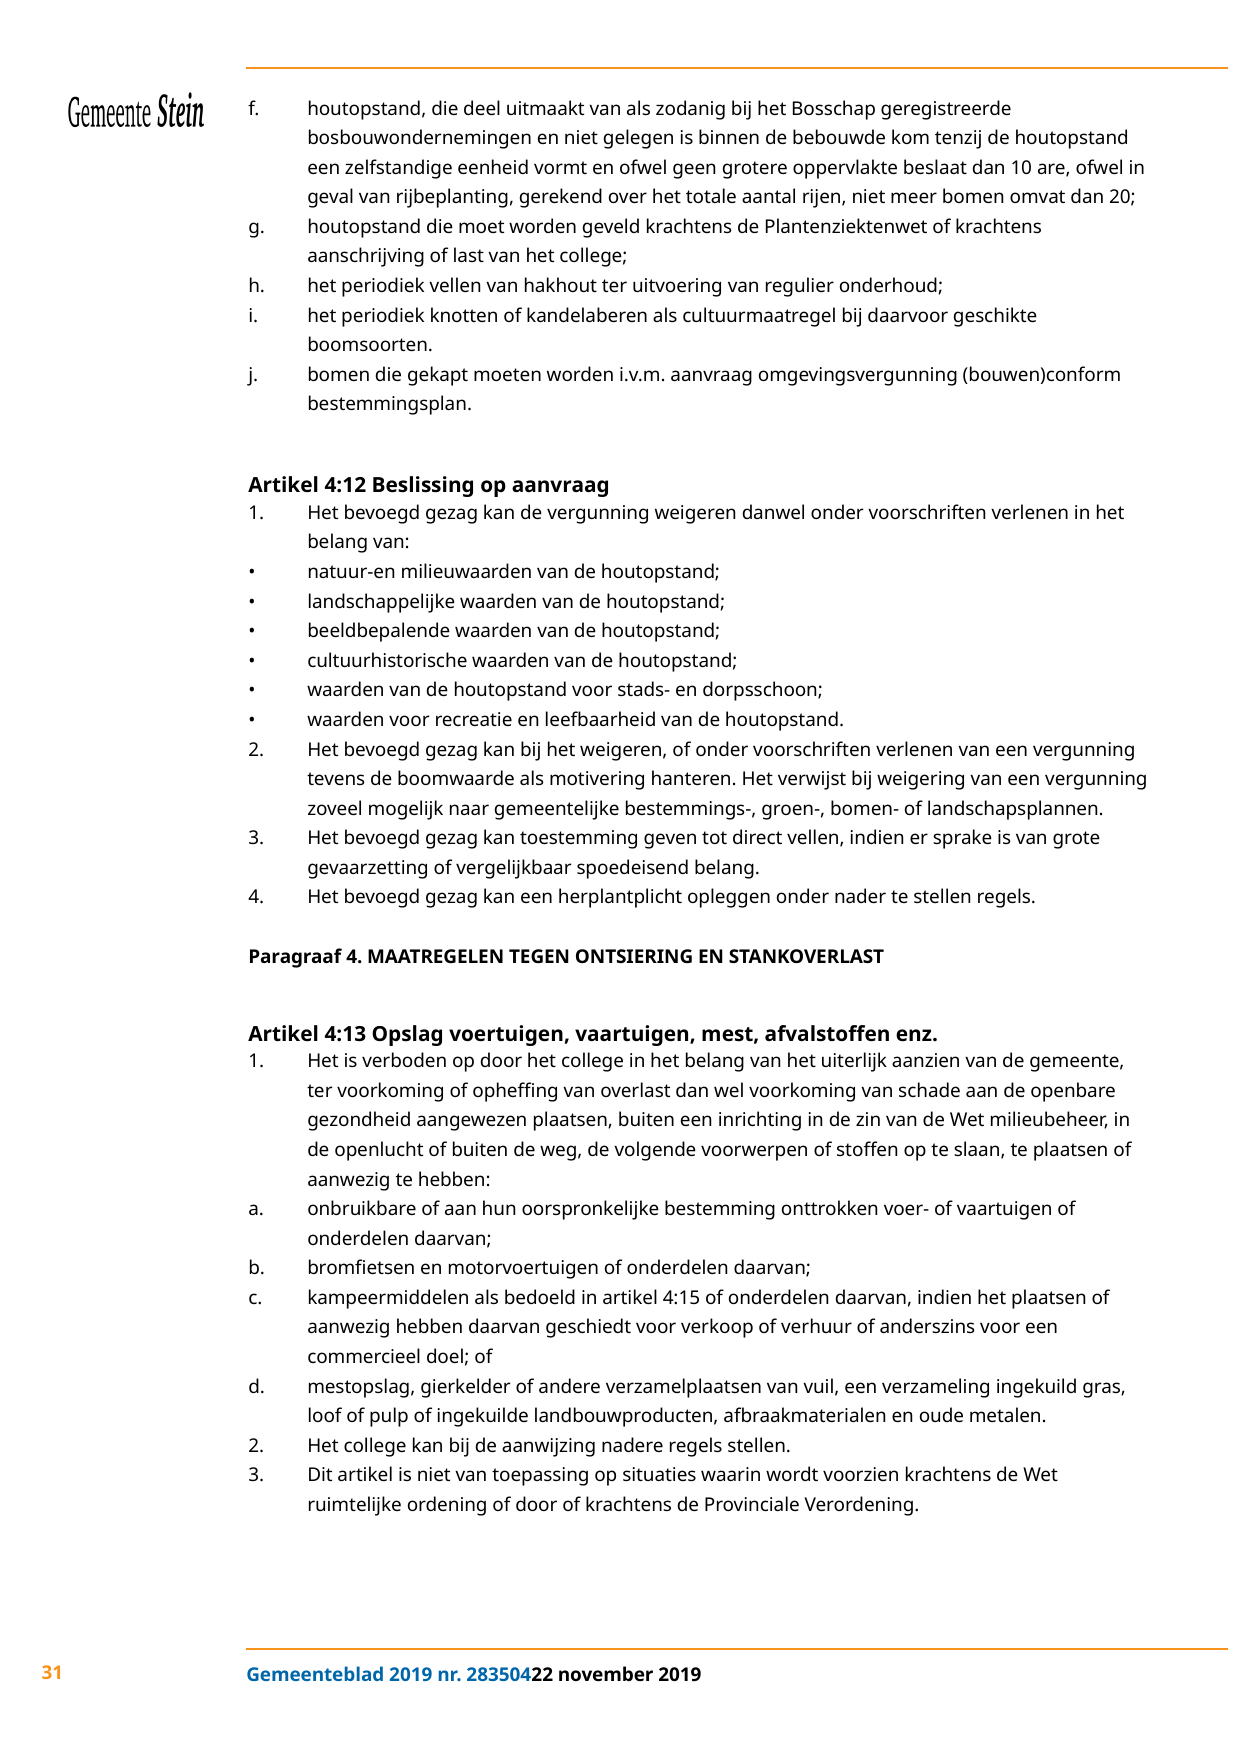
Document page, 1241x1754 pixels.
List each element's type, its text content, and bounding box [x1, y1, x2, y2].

list Het bevoegd gezag kan een herplantplicht opleggen onder nader te stellen regels. [248, 884, 1152, 909]
list natuur-en milieuwaarden van de houtopstand; [248, 558, 1152, 584]
list houtopstand, die deel uitmaakt van als zodanig bij het Bosschap geregistreerde bosbouwondernemingen en niet gelegen is binnen de bebouwde kom tenzij de houtopstand een zelfstandige eenheid vormt en ofwel geen grotere oppervlakte beslaat dan 10 are, ofwel in geval van rijbeplanting, gerekend over het totale aantal rijen, niet meer bomen omvat dan 20; [248, 95, 1152, 209]
list houtopstand die moet worden geveld krachtens de Plantenziektenwet of krachtens aanschrijving of last van het college; [248, 213, 1152, 268]
text Artikel 4:13 Opslag voertuigen, vaartuigen, mest, afvalstoffen enz. [248, 1019, 1152, 1047]
list bromfietsen en motorvoertuigen of onderdelen daarvan; [248, 1254, 1152, 1280]
list Het bevoegd gezag kan de vergunning weigeren danwel onder voorschriften verlenen in het belang van: [248, 499, 1152, 554]
list waarden van de houtopstand voor stads- en dorpsschoon; [248, 677, 1152, 702]
picture [41, 47, 231, 172]
list Dit artikel is niet van toepassing op situaties waarin wordt voorzien krachtens de Wet ruimtelijke ordening of door of krachtens de Provinciale Verordening. [248, 1462, 1152, 1517]
list Het college kan bij de aanwijzing nadere regels stellen. [248, 1432, 1152, 1458]
list cultuurhistorische waarden van de houtopstand; [248, 647, 1152, 673]
list mestopslag, gierkelder of andere verzamelplaatsen van vuil, een verzameling ingekuild gras, loof of pulp of ingekuilde landbouwproducten, afbraakmaterialen en oude metalen. [248, 1373, 1152, 1428]
list beeldbepalende waarden van de houtopstand; [248, 617, 1152, 643]
text Artikel 4:12 Beslissing op aanvraag [248, 471, 1152, 499]
list het periodiek knotten of kandelaberen als cultuurmaatregel bij daarvoor geschikte boomsoorten. [248, 302, 1152, 357]
list onbruikbare of aan hun oorspronkelijke bestemming onttrokken voer- of vaartuigen of onderdelen daarvan; [248, 1195, 1152, 1251]
list kampeermiddelen als bedoeld in artikel 4:15 of onderdelen daarvan, indien het plaatsen of aanwezig hebben daarvan geschiedt voor verkoop of verhuur of anderszins voor een commercieel doel; of [248, 1284, 1152, 1369]
list Het bevoegd gezag kan bij het weigeren, of onder voorschriften verlenen van een vergunning tevens de boomwaarde als motivering hanteren. Het verwijst bij weigering van een vergunning zoveel mogelijk naar gemeentelijke bestemmings-, groen-, bomen- of landschapsplannen. [248, 736, 1152, 821]
list waarden voor recreatie en leefbaarheid van de houtopstand. [248, 706, 1152, 732]
list het periodiek vellen van hakhout ter uitvoering van regulier onderhoud; [248, 272, 1152, 298]
list bomen die gekapt moeten worden i.v.m. aanvraag omgevingsvergunning (bouwen)conform bestemmingsplan. [248, 361, 1152, 416]
list Het bevoegd gezag kan toestemming geven tot direct vellen, indien er sprake is van grote gevaarzetting of vergelijkbaar spoedeisend belang. [248, 824, 1152, 880]
list landschappelijke waarden van de houtopstand; [248, 588, 1152, 613]
text Paragraaf 4. MAATREGELEN TEGEN ONTSIERING EN STANKOVERLAST [248, 943, 1152, 968]
list Het is verboden op door het college in het belang van het uiterlijk aanzien van de gemeente, ter voorkoming of opheffing van overlast dan wel voorkoming van schade aan de openbare gezondheid aangewezen plaatsen, buiten een inrichting in de zin van de Wet milieubeheer, in de openlucht of buiten de weg, de volgende voorwerpen of stoffen op te slaan, te plaatsen of aanwezig te hebben: [248, 1047, 1152, 1191]
